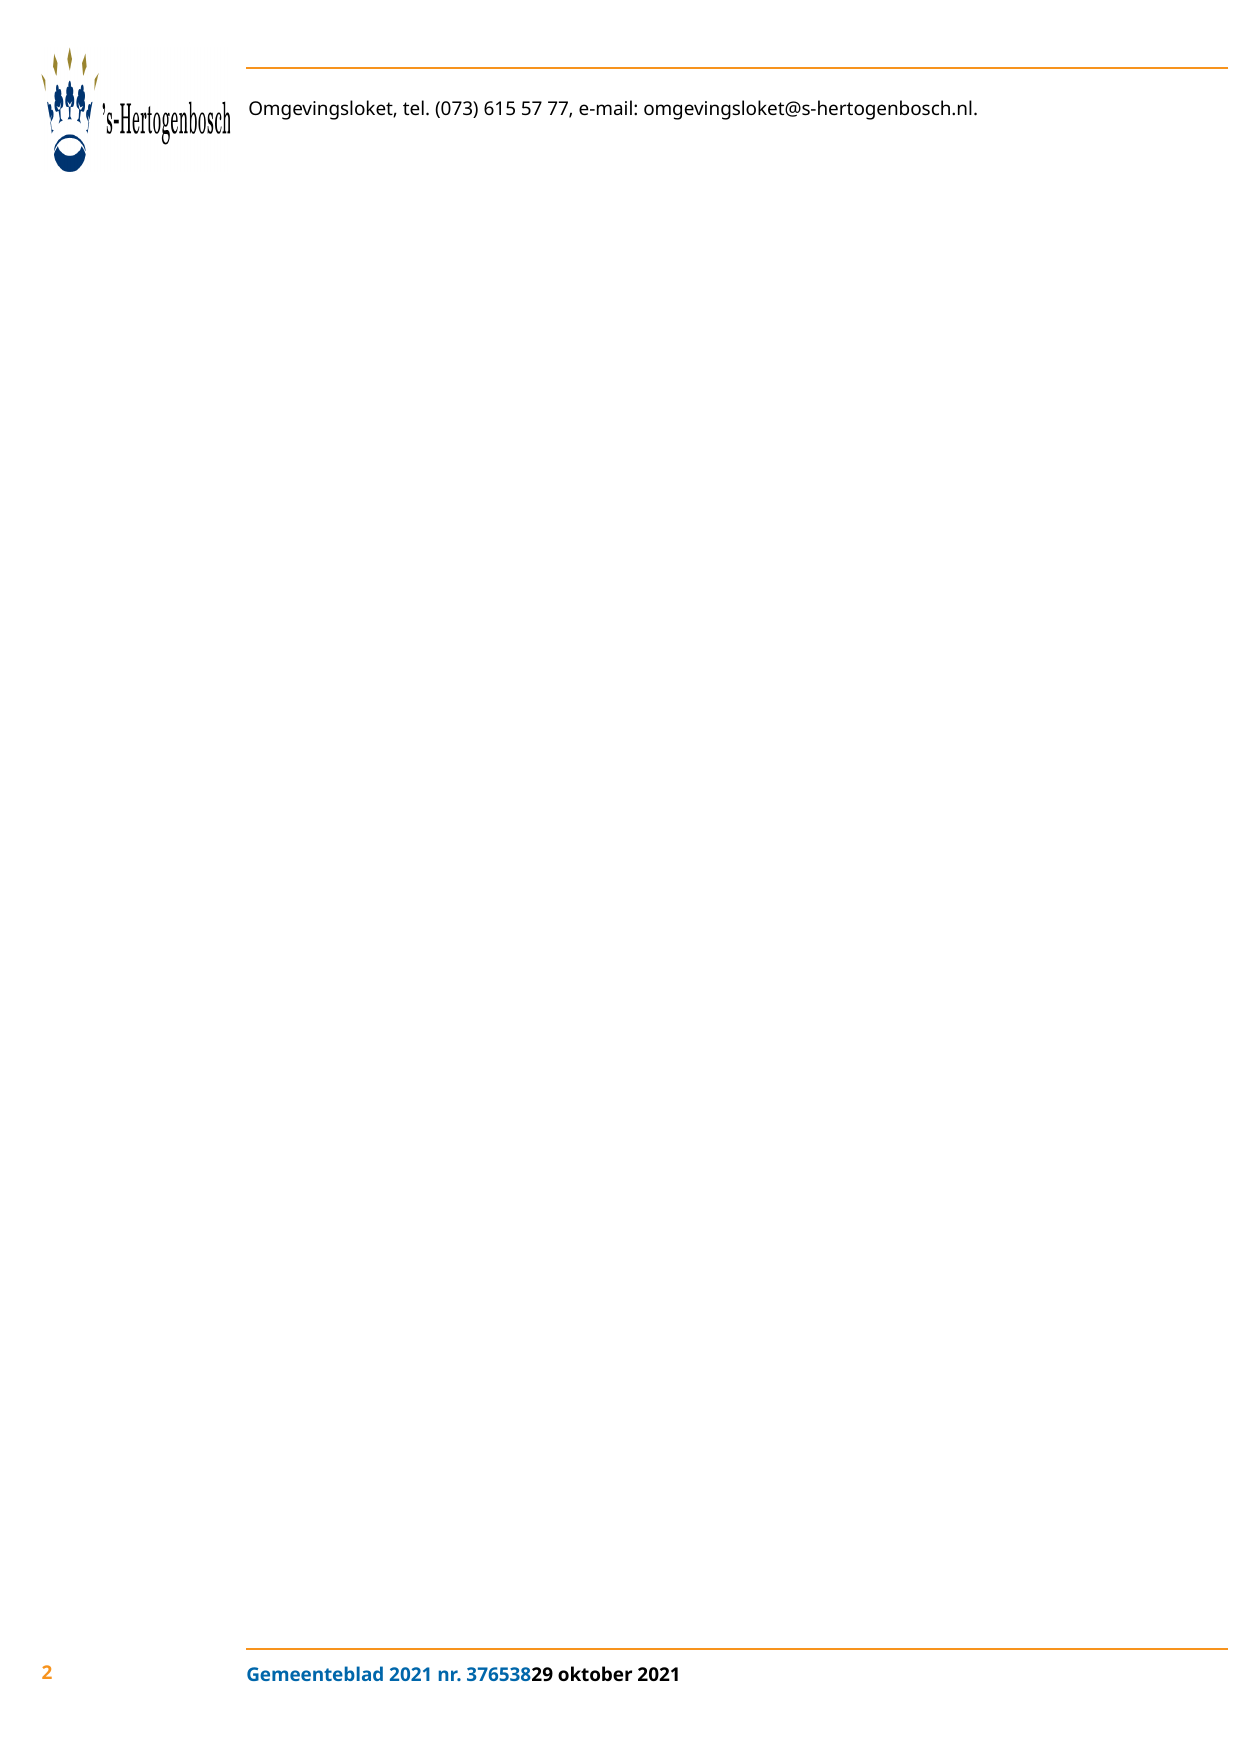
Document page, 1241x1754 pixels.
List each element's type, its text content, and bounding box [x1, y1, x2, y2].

picture [41, 47, 231, 172]
text Omgevingsloket, tel. (073) 615 57 77, e-mail: omgevingsloket@s-hertogenbosch.nl. [248, 95, 1152, 121]
